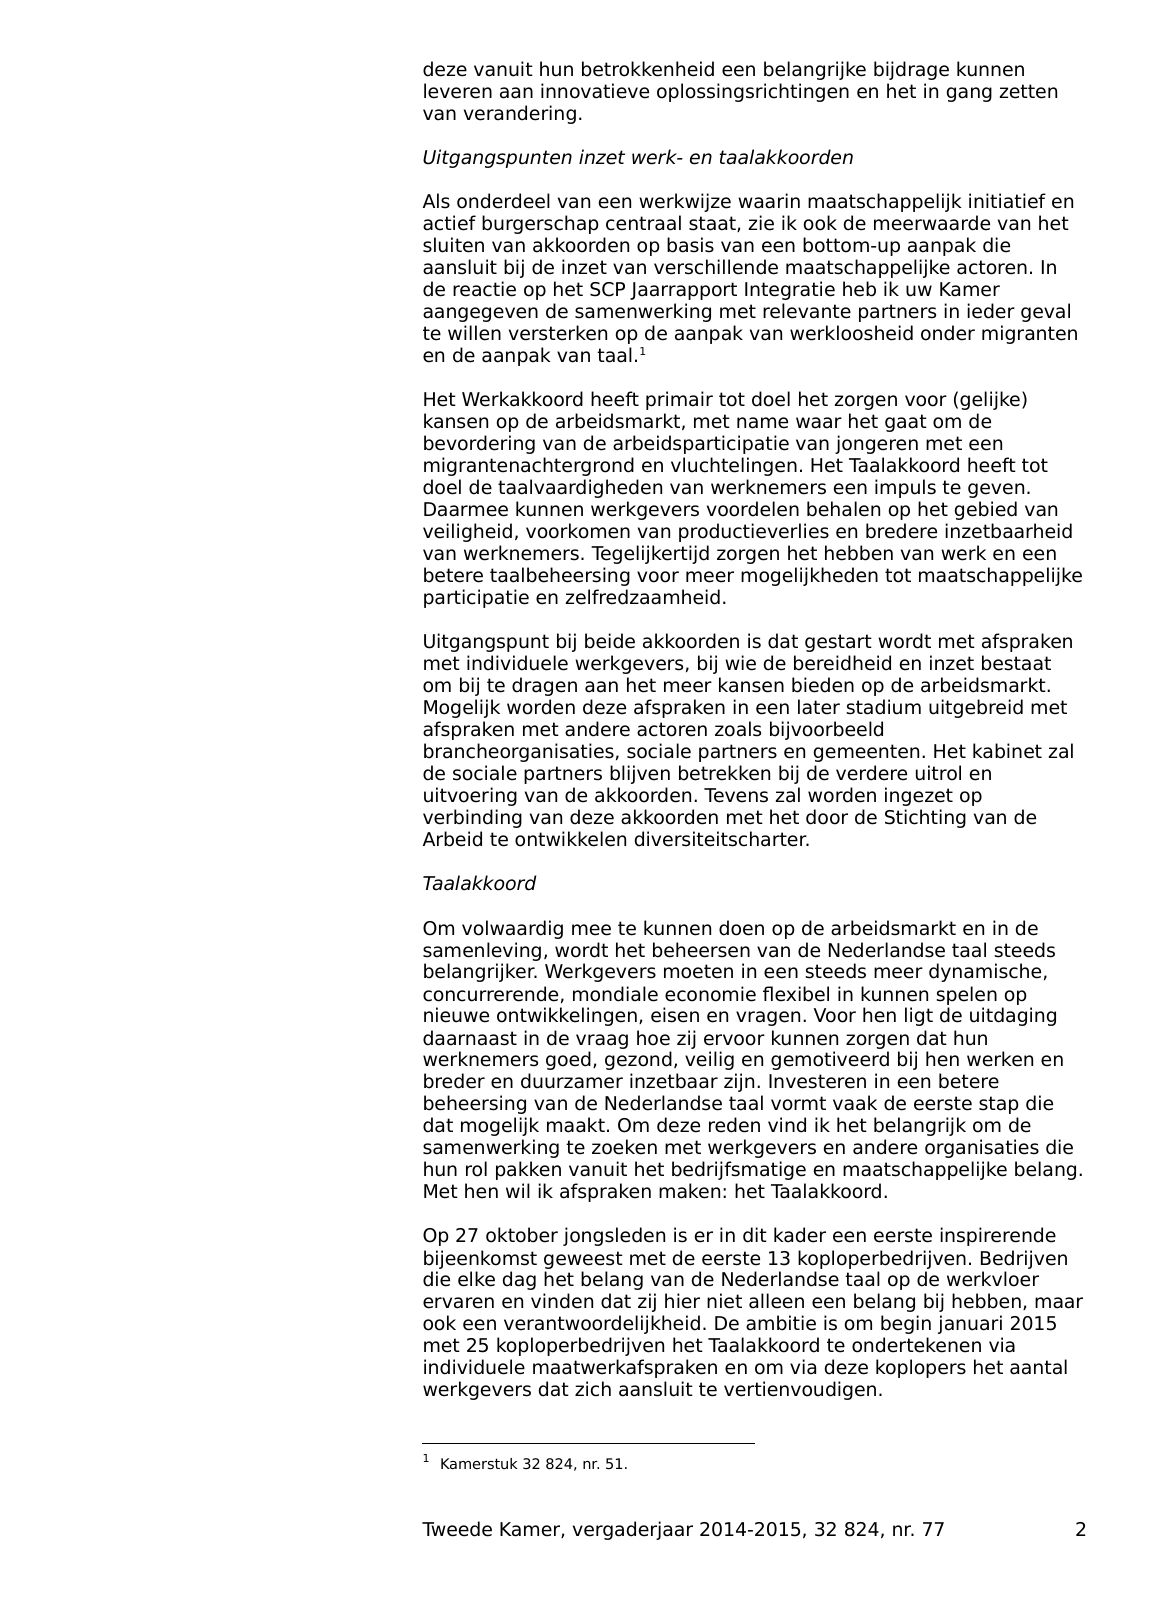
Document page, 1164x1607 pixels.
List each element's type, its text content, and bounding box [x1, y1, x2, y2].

text Als onderdeel van een werkwijze waarin maatschappelijk initiatief en actief burgerschap centraal staat, zie ik ook de meerwaarde van het sluiten van akkoorden op basis van een bottom-up aanpak die aansluit bij de inzet van verschillende maatschappelijke actoren. In de reactie op het SCP Jaarrapport Integratie heb ik uw Kamer aangegeven de samenwerking met relevante partners in ieder geval te willen versterken op de aanpak van werkloosheid onder migranten en de aanpak van taal. [422, 191, 1087, 367]
subtitle Taalakkoord [422, 873, 1087, 895]
text Het Werkakkoord heeft primair tot doel het zorgen voor (gelijke) kansen op de arbeidsmarkt, met name waar het gaat om de bevordering van de arbeidsparticipatie van jongeren met een migrantenachtergrond en vluchtelingen. Het Taalakkoord heeft tot doel de taalvaardigheden van werknemers een impuls te geven. Daarmee kunnen werkgevers voordelen behalen op het gebied van veiligheid, voorkomen van productieverlies en bredere inzetbaarheid van werknemers. Tegelijkertijd zorgen het hebben van werk en een betere taalbeheersing voor meer mogelijkheden tot maatschappelijke participatie en zelfredzaamheid. [422, 389, 1087, 609]
subtitle Uitgangspunten inzet werk- en taalakkoorden [422, 147, 1087, 169]
text Kamerstuk 32 824, nr. 51. [422, 1452, 1087, 1474]
text Om volwaardig mee te kunnen doen op de arbeidsmarkt en in de samenleving, wordt het beheersen van de Nederlandse taal steeds belangrijker. Werkgevers moeten in een steeds meer dynamische, concurrerende, mondiale economie flexibel in kunnen spelen op nieuwe ontwikkelingen, eisen en vragen. Voor hen ligt de uitdaging daarnaast in de vraag hoe zij ervoor kunnen zorgen dat hun werknemers goed, gezond, veilig en gemotiveerd bij hen werken en breder en duurzamer inzetbaar zijn. Investeren in een betere beheersing van de Nederlandse taal vormt vaak de eerste stap die dat mogelijk maakt. Om deze reden vind ik het belangrijk om de samenwerking te zoeken met werkgevers en andere organisaties die hun rol pakken vanuit het bedrijfsmatige en maatschappelijke belang. Met hen wil ik afspraken maken: het Taalakkoord. [422, 917, 1087, 1203]
text deze vanuit hun betrokkenheid een belangrijke bijdrage kunnen leveren aan innovatieve oplossingsrichtingen en het in gang zetten van verandering. [422, 59, 1087, 125]
text Uitgangspunt bij beide akkoorden is dat gestart wordt met afspraken met individuele werkgevers, bij wie de bereidheid en inzet bestaat om bij te dragen aan het meer kansen bieden op de arbeidsmarkt. Mogelijk worden deze afspraken in een later stadium uitgebreid met afspraken met andere actoren zoals bijvoorbeeld brancheorganisaties, sociale partners en gemeenten. Het kabinet zal de sociale partners blijven betrekken bij de verdere uitrol en uitvoering van de akkoorden. Tevens zal worden ingezet op verbinding van deze akkoorden met het door de Stichting van de Arbeid te ontwikkelen diversiteitscharter. [422, 631, 1087, 851]
text Op 27 oktober jongsleden is er in dit kader een eerste inspirerende bijeenkomst geweest met de eerste 13 koploperbedrijven. Bedrijven die elke dag het belang van de Nederlandse taal op de werkvloer ervaren en vinden dat zij hier niet alleen een belang bij hebben, maar ook een verantwoordelijkheid. De ambitie is om begin januari 2015 met 25 koploperbedrijven het Taalakkoord te ondertekenen via individuele maatwerkafspraken en om via deze koplopers het aantal werkgevers dat zich aansluit te vertienvoudigen. [422, 1225, 1087, 1401]
